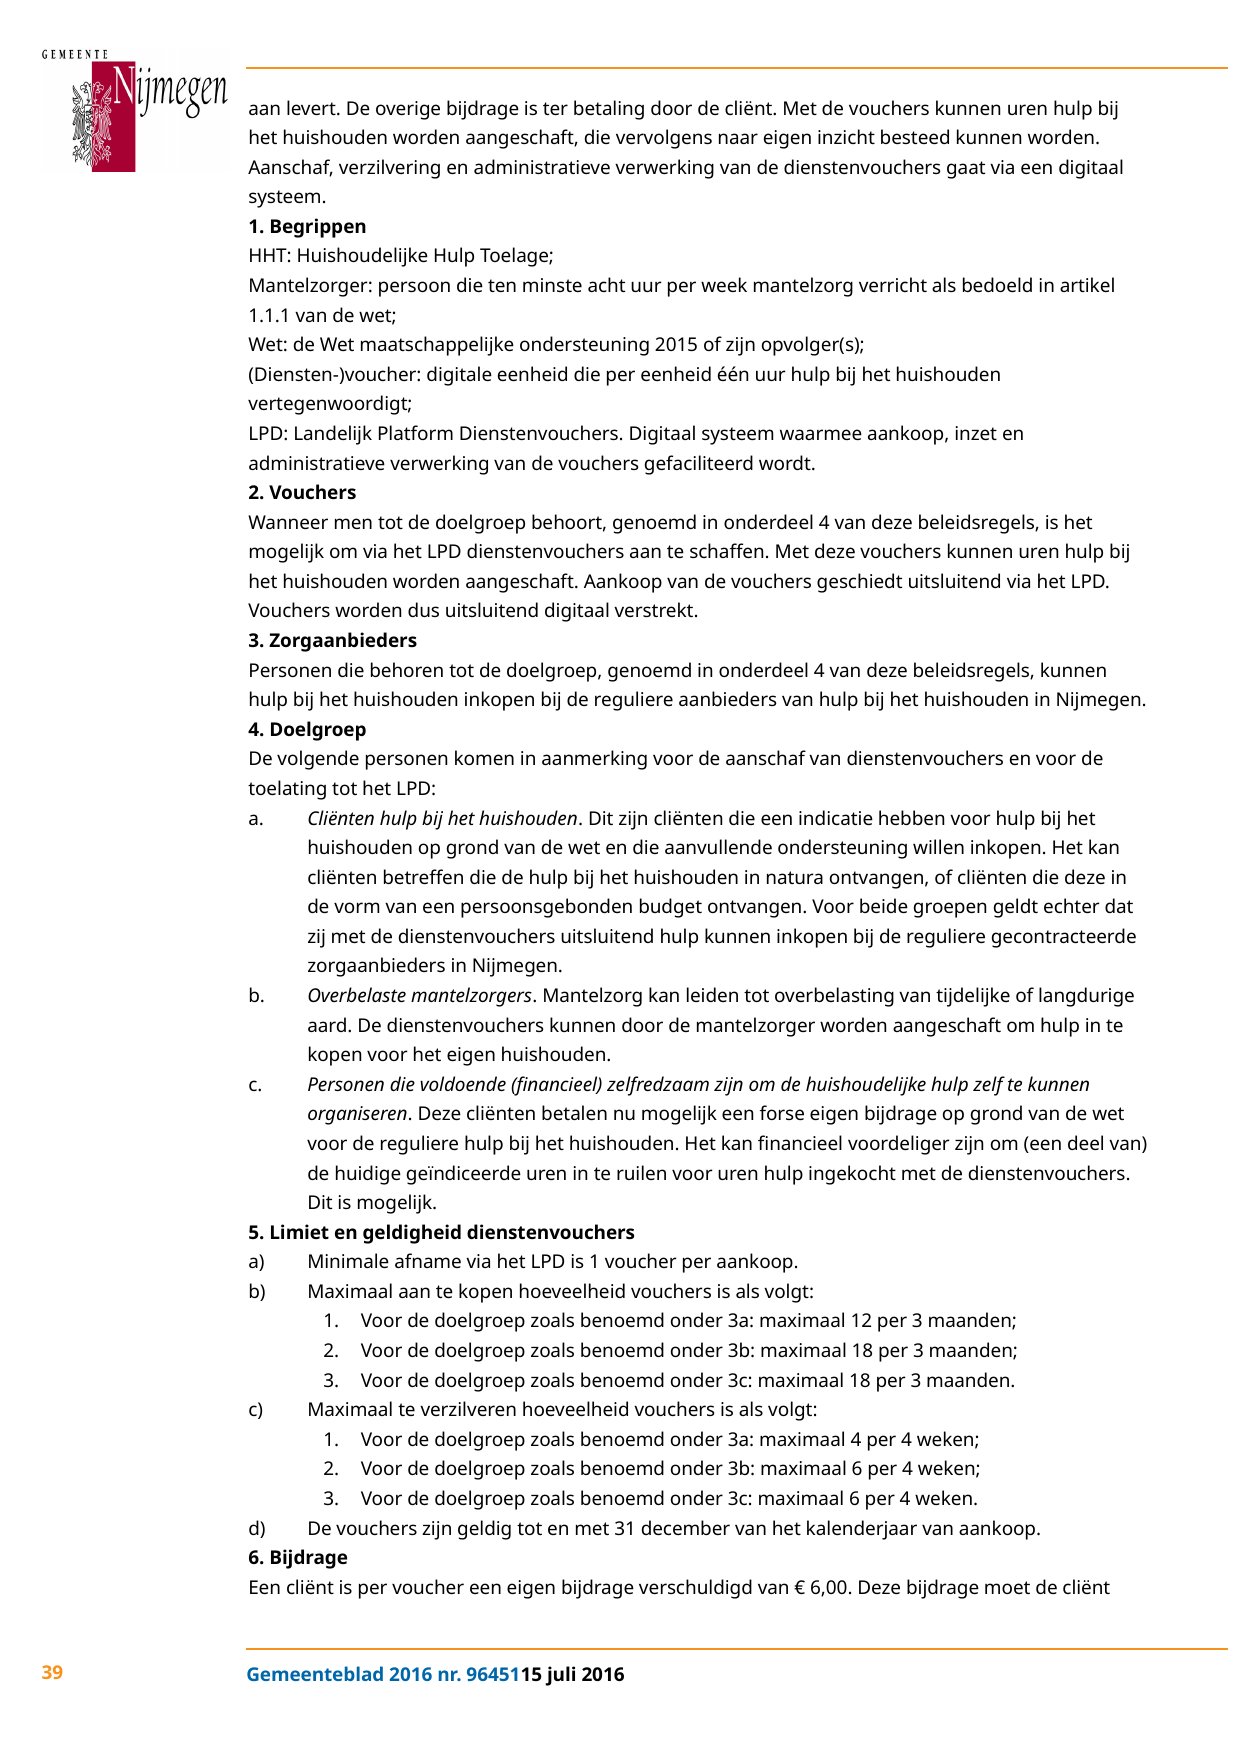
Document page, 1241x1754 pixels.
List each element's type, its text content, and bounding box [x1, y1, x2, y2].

text LPD: Landelijk Platform Dienstenvouchers. Digitaal systeem waarmee aankoop, inzet en administratieve verwerking van de vouchers gefaciliteerd wordt. [248, 420, 1152, 476]
picture [41, 47, 231, 172]
text Een cliënt is per voucher een eigen bijdrage verschuldigd van € 6,00. Deze bijdrage moet de cliënt [248, 1574, 1152, 1600]
list De vouchers zijn geldig tot en met 31 december van het kalenderjaar van aankoop. [248, 1515, 1152, 1541]
list Cliënten hulp bij het huishouden. Dit zijn cliënten die een indicatie hebben voor hulp bij het huishouden op grond van de wet en die aanvullende ondersteuning willen inkopen. Het kan cliënten betreffen die de hulp bij het huishouden in natura ontvangen, of cliënten die deze in de vorm van een persoonsgebonden budget ontvangen. Voor beide groepen geldt echter dat zij met de dienstenvouchers uitsluitend hulp kunnen inkopen bij de reguliere gecontracteerde zorgaanbieders in Nijmegen. [248, 805, 1152, 978]
text 6. Bijdrage [248, 1544, 1152, 1570]
text Mantelzorger: persoon die ten minste acht uur per week mantelzorg verricht als bedoeld in artikel 1.1.1 van de wet; [248, 272, 1152, 328]
list Maximaal aan te kopen hoeveelheid vouchers is als volgt: [248, 1278, 1152, 1304]
list Personen die voldoende (financieel) zelfredzaam zijn om de huishoudelijke hulp zelf te kunnen organiseren. Deze cliënten betalen nu mogelijk een forse eigen bijdrage op grond van de wet voor de reguliere hulp bij het huishouden. Het kan financieel voordeliger zijn om (een deel van) de huidige geïndiceerde uren in te ruilen voor uren hulp ingekocht met de dienstenvouchers. Dit is mogelijk. [248, 1071, 1152, 1215]
list Voor de doelgroep zoals benoemd onder 3b: maximaal 18 per 3 maanden; [323, 1337, 1152, 1363]
list Overbelaste mantelzorgers. Mantelzorg kan leiden tot overbelasting van tijdelijke of langdurige aard. De dienstenvouchers kunnen door de mantelzorger worden aangeschaft om hulp in te kopen voor het eigen huishouden. [248, 982, 1152, 1067]
text 4. Doelgroep [248, 716, 1152, 742]
text 5. Limiet en geldigheid dienstenvouchers [248, 1219, 1152, 1245]
list Minimale afname via het LPD is 1 voucher per aankoop. [248, 1248, 1152, 1274]
text aan levert. De overige bijdrage is ter betaling door de cliënt. Met de vouchers kunnen uren hulp bij het huishouden worden aangeschaft, die vervolgens naar eigen inzicht besteed kunnen worden. Aanschaf, verzilvering en administratieve verwerking van de dienstenvouchers gaat via een digitaal systeem. [248, 95, 1152, 209]
list Voor de doelgroep zoals benoemd onder 3a: maximaal 4 per 4 weken; [323, 1426, 1152, 1452]
text Personen die behoren tot de doelgroep, genoemd in onderdeel 4 van deze beleidsregels, kunnen hulp bij het huishouden inkopen bij de reguliere aanbieders van hulp bij het huishouden in Nijmegen. [248, 657, 1152, 712]
list Voor de doelgroep zoals benoemd onder 3a: maximaal 12 per 3 maanden; [323, 1308, 1152, 1333]
text 2. Vouchers [248, 479, 1152, 505]
text HHT: Huishoudelijke Hulp Toelage; [248, 243, 1152, 268]
list Voor de doelgroep zoals benoemd onder 3c: maximaal 6 per 4 weken. [323, 1485, 1152, 1511]
text 3. Zorgaanbieders [248, 627, 1152, 653]
text Wet: de Wet maatschappelijke ondersteuning 2015 of zijn opvolger(s); [248, 331, 1152, 357]
list Maximaal te verzilveren hoeveelheid vouchers is als volgt: [248, 1396, 1152, 1422]
text 1. Begrippen [248, 213, 1152, 239]
list Voor de doelgroep zoals benoemd onder 3b: maximaal 6 per 4 weken; [323, 1456, 1152, 1481]
list Voor de doelgroep zoals benoemd onder 3c: maximaal 18 per 3 maanden. [323, 1367, 1152, 1393]
text De volgende personen komen in aanmerking voor de aanschaf van dienstenvouchers en voor de toelating tot het LPD: [248, 746, 1152, 801]
text (Diensten-)voucher: digitale eenheid die per eenheid één uur hulp bij het huishouden vertegenwoordigt; [248, 361, 1152, 416]
text Wanneer men tot de doelgroep behoort, genoemd in onderdeel 4 van deze beleidsregels, is het mogelijk om via het LPD dienstenvouchers aan te schaffen. Met deze vouchers kunnen uren hulp bij het huishouden worden aangeschaft. Aankoop van de vouchers geschiedt uitsluitend via het LPD. Vouchers worden dus uitsluitend digitaal verstrekt. [248, 509, 1152, 623]
